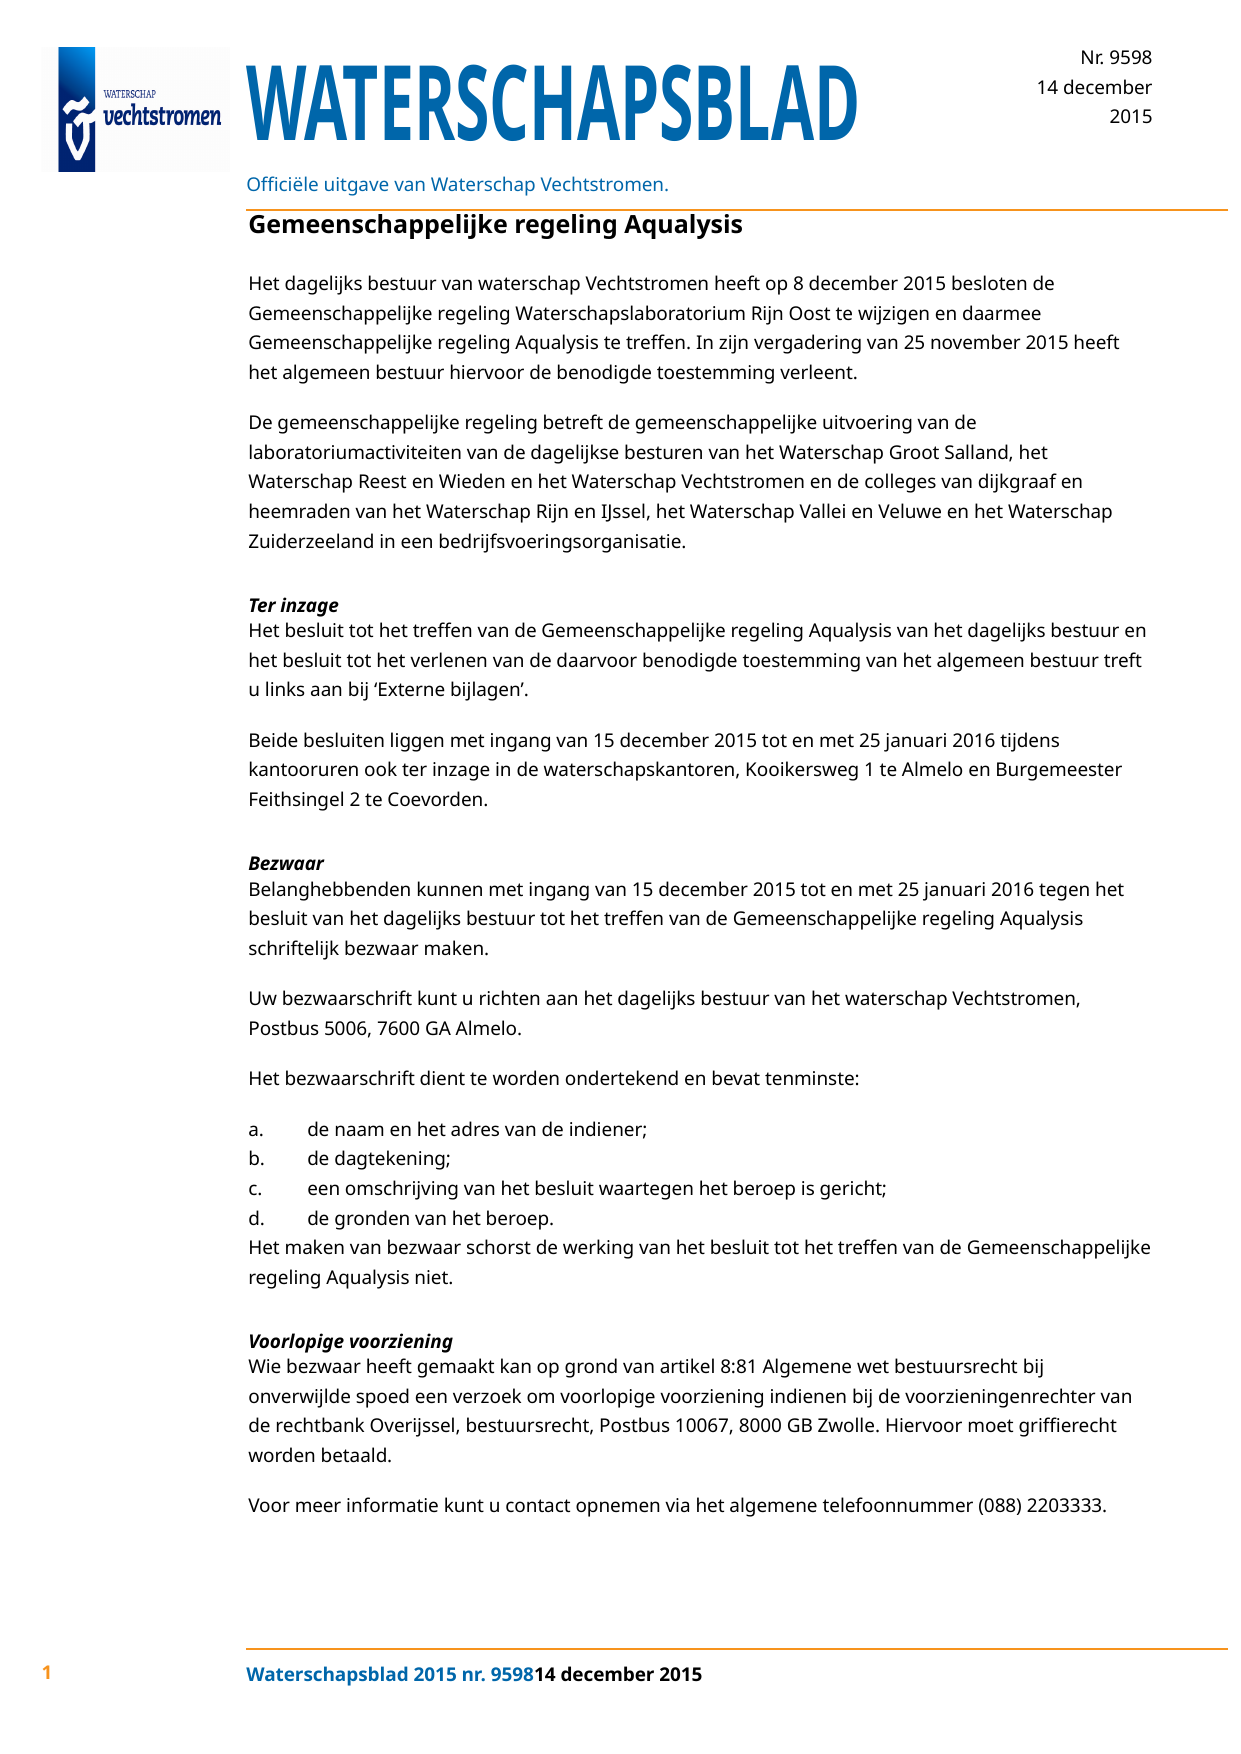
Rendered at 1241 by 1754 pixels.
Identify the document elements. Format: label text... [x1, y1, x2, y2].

text Het maken van bezwaar schorst de werking van het besluit tot het treffen van de Gemeenschappelijke regeling Aqualysis niet. [248, 1234, 1152, 1289]
text Voor meer informatie kunt u contact opnemen via het algemene telefoonnummer (088) 2203333. [248, 1493, 1152, 1518]
text Voorlopige voorziening [248, 1328, 1152, 1353]
text Het bezwaarschrift dient te worden ondertekend en bevat tenminste: [248, 1066, 1152, 1091]
text Bezwaar [248, 850, 1152, 876]
text Ter inzage [248, 592, 1152, 617]
text De gemeenschappelijke regeling betreft de gemeenschappelijke uitvoering van de laboratoriumactiviteiten van de dagelijkse besturen van het Waterschap Groot Salland, het Waterschap Reest en Wieden en het Waterschap Vechtstromen en de colleges van dijkgraaf en heemraden van het Waterschap Rijn en IJssel, het Waterschap Vallei en Veluwe en het Waterschap Zuiderzeeland in een bedrijfsvoeringsorganisatie. [248, 409, 1152, 553]
list de gronden van het beroep. [248, 1205, 1152, 1230]
text Beide besluiten liggen met ingang van 15 december 2015 tot en met 25 januari 2016 tijdens kantooruren ook ter inzage in de waterschapskantoren, Kooikersweg 1 te Almelo en Burgemeester Feithsingel 2 te Coevorden. [248, 727, 1152, 812]
list de naam en het adres van de indiener; [248, 1116, 1152, 1142]
list een omschrijving van het besluit waartegen het beroep is gericht; [248, 1175, 1152, 1201]
text Wie bezwaar heeft gemaakt kan op grond van artikel 8:81 Algemene wet bestuursrecht bij onverwijlde spoed een verzoek om voorlopige voorziening indienen bij de voorzieningenrechter van de rechtbank Overijssel, bestuursrecht, Postbus 10067, 8000 GB Zwolle. Hiervoor moet griffierecht worden betaald. [248, 1353, 1152, 1468]
text Uw bezwaarschrift kunt u richten aan het dagelijks bestuur van het waterschap Vechtstromen, Postbus 5006, 7600 GA Almelo. [248, 986, 1152, 1041]
list de dagtekening; [248, 1146, 1152, 1171]
picture [41, 47, 231, 172]
text Het dagelijks bestuur van waterschap Vechtstromen heeft op 8 december 2015 besloten de Gemeenschappelijke regeling Waterschapslaboratorium Rijn Oost te wijzigen en daarmee Gemeenschappelijke regeling Aqualysis te treffen. In zijn vergadering van 25 november 2015 heeft het algemeen bestuur hiervoor de benodigde toestemming verleent. [248, 270, 1152, 385]
text Belanghebbenden kunnen met ingang van 15 december 2015 tot en met 25 januari 2016 tegen het besluit van het dagelijks bestuur tot het treffen van de Gemeenschappelijke regeling Aqualysis schriftelijk bezwaar maken. [248, 876, 1152, 961]
text Gemeenschappelijke regeling Aqualysis [248, 211, 1152, 241]
text Het besluit tot het treffen van de Gemeenschappelijke regeling Aqualysis van het dagelijks bestuur en het besluit tot het verlenen van de daarvoor benodigde toestemming van het algemeen bestuur treft u links aan bij ‘Externe bijlagen’. [248, 617, 1152, 702]
